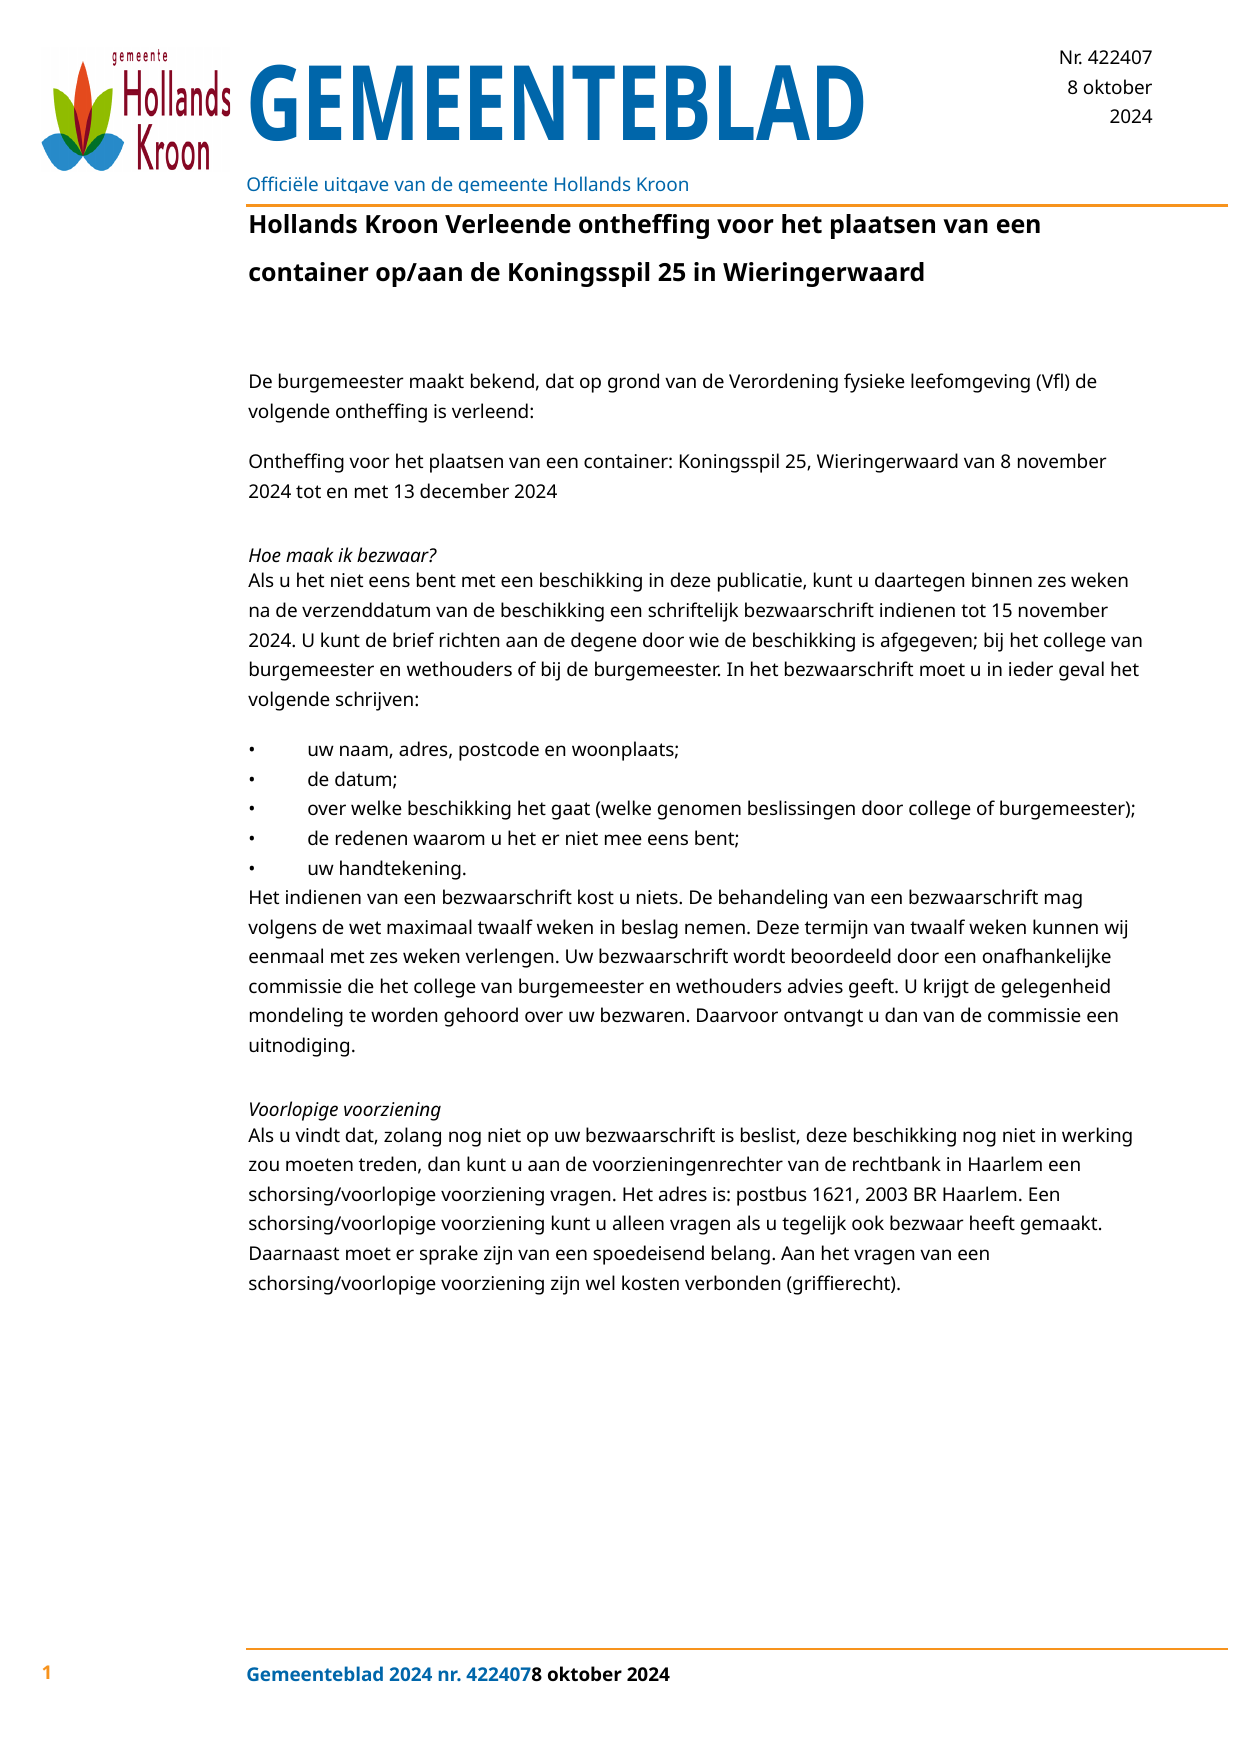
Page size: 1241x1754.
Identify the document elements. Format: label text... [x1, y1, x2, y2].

list over welke beschikking het gaat (welke genomen beslissingen door college of burgemeester); [248, 796, 1152, 821]
list uw naam, adres, postcode en woonplaats; [248, 736, 1152, 762]
text Als u het niet eens bent met een beschikking in deze publicatie, kunt u daartegen binnen zes weken na de verzenddatum van de beschikking een schriftelijk bezwaarschrift indienen tot 15 november 2024. U kunt de brief richten aan de degene door wie de beschikking is afgegeven; bij het college van burgemeester en wethouders of bij de burgemeester. In het bezwaarschrift moet u in ieder geval het volgende schrijven: [248, 568, 1152, 712]
text Ontheffing voor het plaatsen van een container: Koningsspil 25, Wieringerwaard van 8 november 2024 tot en met 13 december 2024 [248, 448, 1152, 504]
picture [41, 47, 231, 172]
list de redenen waarom u het er niet mee eens bent; [248, 825, 1152, 851]
list uw handtekening. [248, 855, 1152, 880]
text Hoe maak ik bezwaar? [248, 542, 1152, 568]
text Als u vindt dat, zolang nog niet op uw bezwaarschrift is beslist, deze beschikking nog niet in werking zou moeten treden, dan kunt u aan de voorzieningenrechter van de rechtbank in Haarlem een schorsing/voorlopige voorziening vragen. Het adres is: postbus 1621, 2003 BR Haarlem. Een schorsing/voorlopige voorziening kunt u alleen vragen als u tegelijk ook bezwaar heeft gemaakt. Daarnaast moet er sprake zijn van een spoedeisend belang. Aan het vragen van een schorsing/voorlopige voorziening zijn wel kosten verbonden (griffierecht). [248, 1122, 1152, 1296]
text Voorlopige voorziening [248, 1096, 1152, 1122]
text Het indienen van een bezwaarschrift kost u niets. De behandeling van een bezwaarschrift mag volgens de wet maximaal twaalf weken in beslag nemen. Deze termijn van twaalf weken kunnen wij eenmaal met zes weken verlengen. Uw bezwaarschrift wordt beoordeeld door een onafhankelijke commissie die het college van burgemeester en wethouders advies geeft. U krijgt de gelegenheid mondeling te worden gehoord over uw bezwaren. Daarvoor ontvangt u dan van de commissie een uitnodiging. [248, 884, 1152, 1058]
list de datum; [248, 766, 1152, 792]
text Hollands Kroon Verleende ontheffing voor het plaatsen van een container op/aan de Koningsspil 25 in Wieringerwaard [248, 207, 1152, 288]
text De burgemeester maakt bekend, dat op grond van de Verordening fysieke leefomgeving (Vfl) de volgende ontheffing is verleend: [248, 368, 1152, 424]
